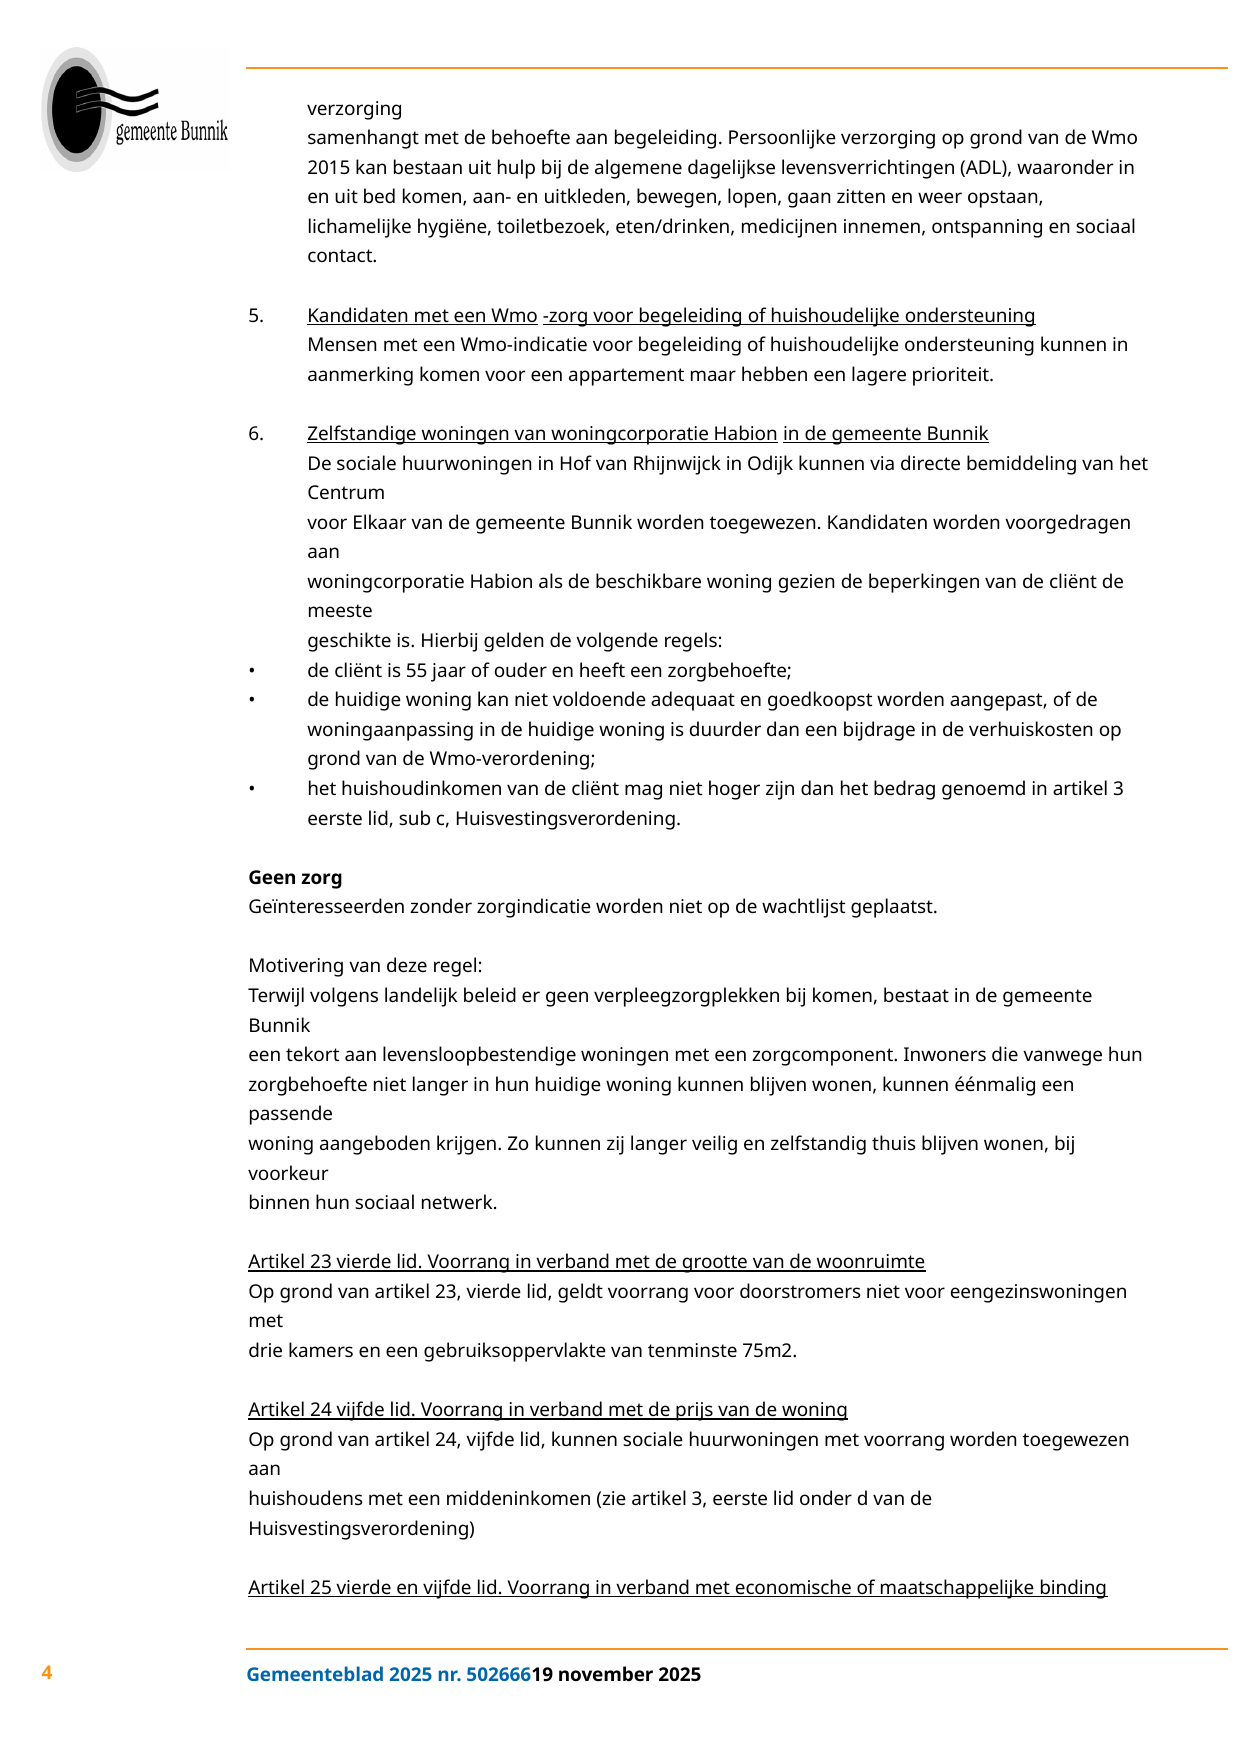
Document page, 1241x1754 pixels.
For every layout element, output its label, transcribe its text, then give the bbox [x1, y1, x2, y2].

picture [41, 47, 231, 172]
list samenhangt met de behoefte aan begeleiding. Persoonlijke verzorging op grond van de Wmo 2015 kan bestaan uit hulp bij de algemene dagelijkse levensverrichtingen (ADL), waaronder in en uit bed komen, aan- en uitkleden, bewegen, lopen, gaan zitten en weer opstaan, lichamelijke hygiëne, toiletbezoek, eten/drinken, medicijnen innemen, ontspanning en sociaal contact. [248, 124, 1152, 268]
list woningcorporatie Habion als de beschikbare woning gezien de beperkingen van de cliënt de meeste [248, 568, 1152, 623]
list verzorging [248, 95, 1152, 121]
text zorgbehoefte niet langer in hun huidige woning kunnen blijven wonen, kunnen éénmalig een passende [248, 1071, 1152, 1126]
text Geïnteresseerden zonder zorgindicatie worden niet op de wachtlijst geplaatst. [248, 893, 1152, 919]
list de huidige woning kan niet voldoende adequaat en goedkoopst worden aangepast, of de woningaanpassing in de huidige woning is duurder dan een bijdrage in de verhuiskosten op grond van de Wmo-verordening; [248, 686, 1152, 771]
list het huishoudinkomen van de cliënt mag niet hoger zijn dan het bedrag genoemd in artikel 3 eerste lid, sub c, Huisvestingsverordening. [248, 775, 1152, 831]
text Artikel 23 vierde lid. Voorrang in verband met de grootte van de woonruimte [248, 1248, 1152, 1274]
text Terwijl volgens landelijk beleid er geen verpleegzorgplekken bij komen, bestaat in de gemeente Bunnik [248, 982, 1152, 1038]
text Artikel 25 vierde en vijfde lid. Voorrang in verband met economische of maatschappelijke binding [248, 1574, 1152, 1600]
text Geen zorg [248, 864, 1152, 890]
text Op grond van artikel 24, vijfde lid, kunnen sociale huurwoningen met voorrang worden toegewezen aan [248, 1426, 1152, 1481]
list voor Elkaar van de gemeente Bunnik worden toegewezen. Kandidaten worden voorgedragen aan [248, 509, 1152, 564]
text drie kamers en een gebruiksoppervlakte van tenminste 75m2. [248, 1337, 1152, 1363]
text Motivering van deze regel: [248, 953, 1152, 978]
list Kandidaten met een Wmo -zorg voor begeleiding of huishoudelijke ondersteuning [248, 302, 1152, 328]
text Op grond van artikel 23, vierde lid, geldt voorrang voor doorstromers niet voor eengezinswoningen met [248, 1278, 1152, 1333]
list Mensen met een Wmo-indicatie voor begeleiding of huishoudelijke ondersteuning kunnen in aanmerking komen voor een appartement maar hebben een lagere prioriteit. [248, 331, 1152, 387]
list De sociale huurwoningen in Hof van Rhijnwijck in Odijk kunnen via directe bemiddeling van het Centrum [248, 450, 1152, 505]
list de cliënt is 55 jaar of ouder en heeft een zorgbehoefte; [248, 657, 1152, 683]
text woning aangeboden krijgen. Zo kunnen zij langer veilig en zelfstandig thuis blijven wonen, bij voorkeur [248, 1130, 1152, 1186]
text binnen hun sociaal netwerk. [248, 1189, 1152, 1215]
text Artikel 24 vijfde lid. Voorrang in verband met de prijs van de woning [248, 1396, 1152, 1422]
list Zelfstandige woningen van woningcorporatie Habion in de gemeente Bunnik [248, 420, 1152, 446]
list geschikte is. Hierbij gelden de volgende regels: [248, 627, 1152, 653]
text huishoudens met een middeninkomen (zie artikel 3, eerste lid onder d van de Huisvestingsverordening) [248, 1485, 1152, 1541]
text een tekort aan levensloopbestendige woningen met een zorgcomponent. Inwoners die vanwege hun [248, 1041, 1152, 1067]
